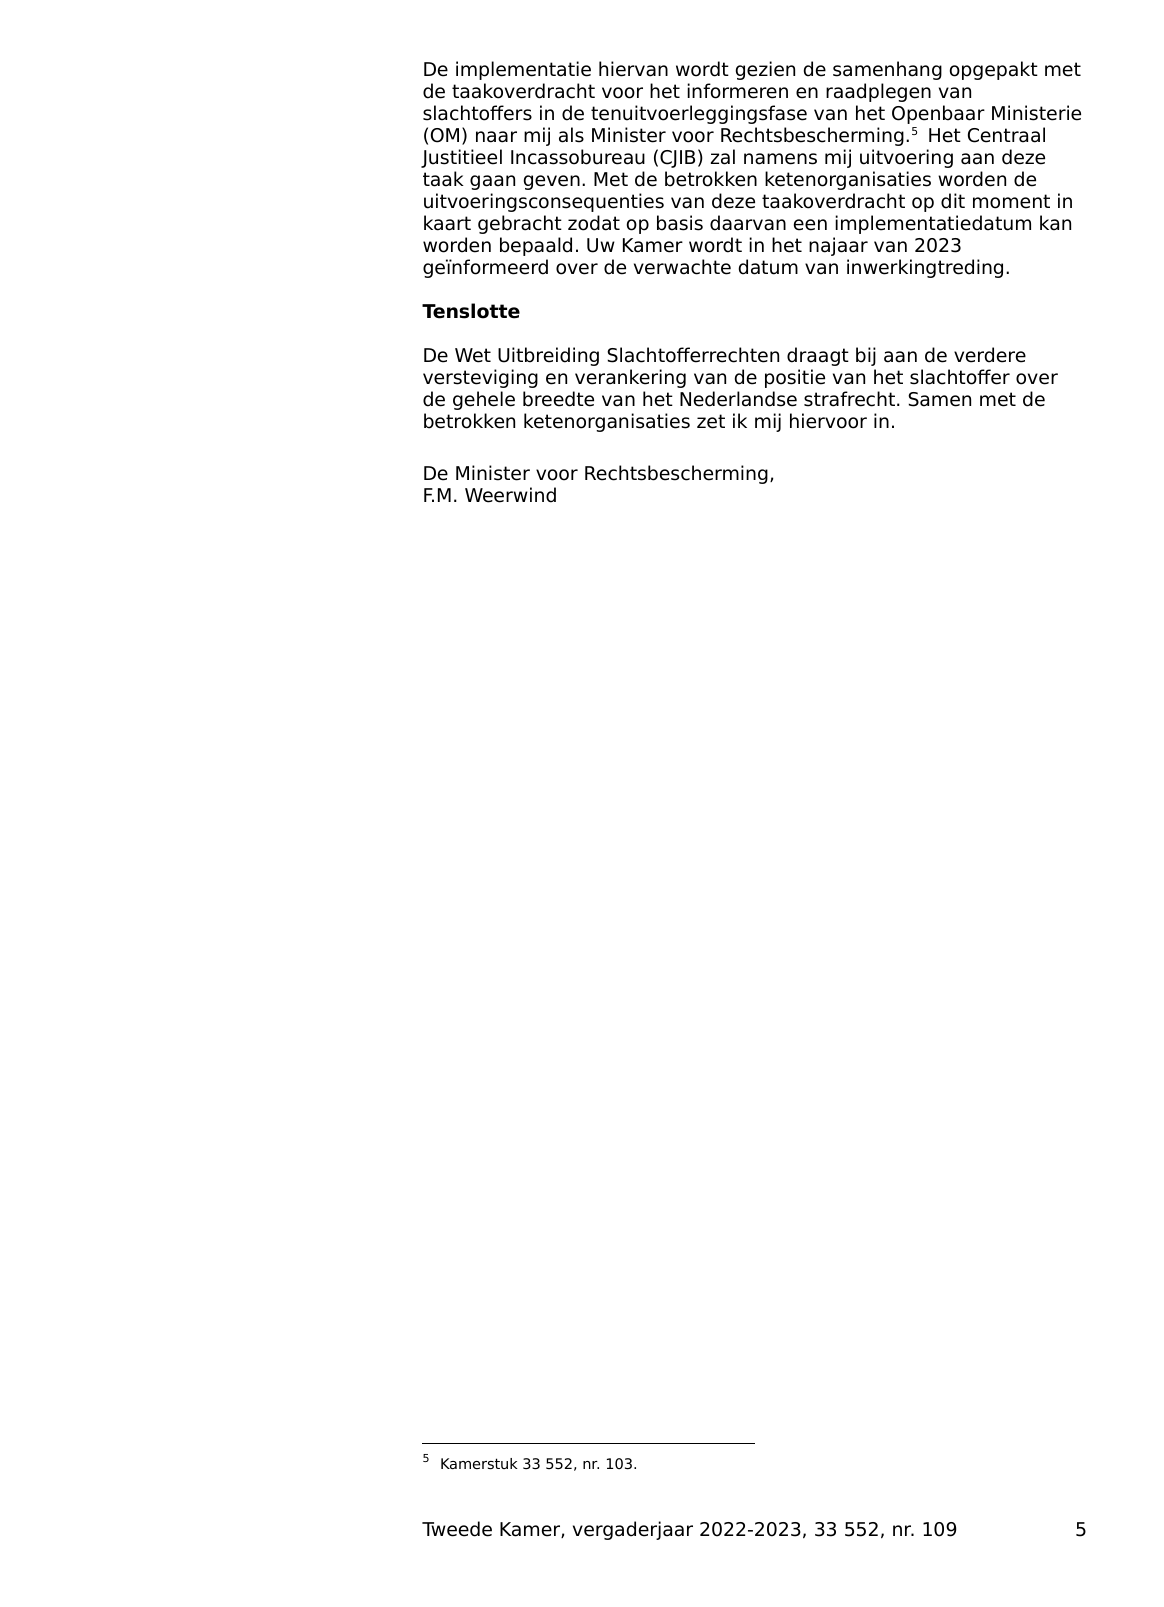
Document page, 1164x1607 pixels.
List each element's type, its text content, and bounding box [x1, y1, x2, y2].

text De implementatie hiervan wordt gezien de samenhang opgepakt met de taakoverdracht voor het informeren en raadplegen van slachtoffers in de tenuitvoerleggingsfase van het Openbaar Ministerie (OM) naar mij als Minister voor Rechtsbescherming. Het Centraal Justitieel Incassobureau (CJIB) zal namens mij uitvoering aan deze taak gaan geven. Met de betrokken ketenorganisaties worden de uitvoeringsconsequenties van deze taakoverdracht op dit moment in kaart gebracht zodat op basis daarvan een implementatiedatum kan worden bepaald. Uw Kamer wordt in het najaar van 2023 geïnformeerd over de verwachte datum van inwerkingtreding. [422, 59, 1087, 279]
subtitle Tenslotte [422, 301, 1087, 323]
text De Wet Uitbreiding Slachtofferrechten draagt bij aan de verdere versteviging en verankering van de positie van het slachtoffer over de gehele breedte van het Nederlandse strafrecht. Samen met de betrokken ketenorganisaties zet ik mij hiervoor in. [422, 345, 1087, 433]
text Kamerstuk 33 552, nr. 103. [422, 1452, 1087, 1474]
text De Minister voor Rechtsbescherming, F.M. Weerwind [422, 463, 1087, 507]
